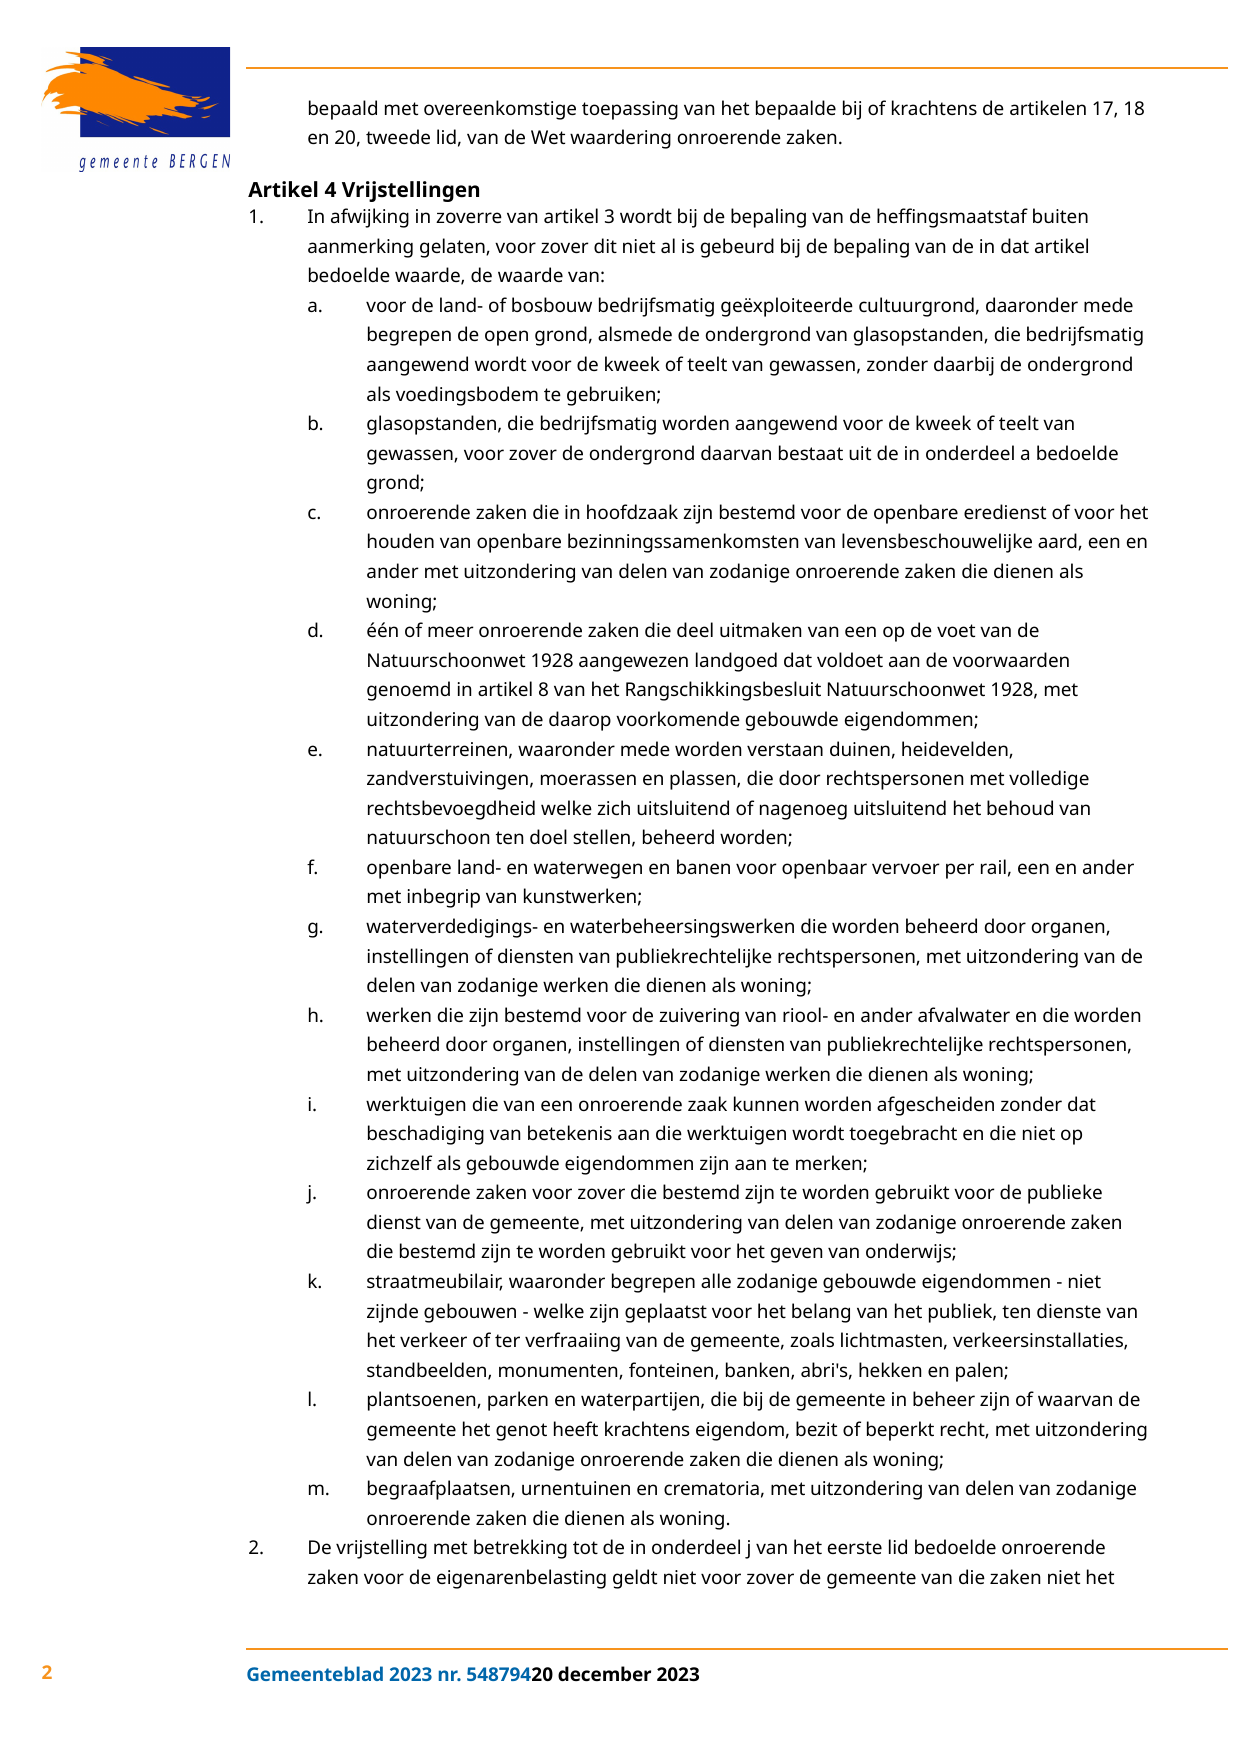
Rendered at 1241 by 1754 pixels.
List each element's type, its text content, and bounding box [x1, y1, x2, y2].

list glasopstanden, die bedrijfsmatig worden aangewend voor de kweek of teelt van gewassen, voor zover de ondergrond daarvan bestaat uit de in onderdeel a bedoelde grond; [307, 410, 1152, 495]
list natuurterreinen, waaronder mede worden verstaan duinen, heidevelden, zandverstuivingen, moerassen en plassen, die door rechtspersonen met volledige rechtsbevoegdheid welke zich uitsluitend of nagenoeg uitsluitend het behoud van natuurschoon ten doel stellen, beheerd worden; [307, 736, 1152, 850]
list openbare land- en waterwegen en banen voor openbaar vervoer per rail, een en ander met inbegrip van kunstwerken; [307, 854, 1152, 909]
list werktuigen die van een onroerende zaak kunnen worden afgescheiden zonder dat beschadiging van betekenis aan die werktuigen wordt toegebracht en die niet op zichzelf als gebouwde eigendommen zijn aan te merken; [307, 1091, 1152, 1176]
list bepaald met overeenkomstige toepassing van het bepaalde bij of krachtens de artikelen 17, 18 en 20, tweede lid, van de Wet waardering onroerende zaken. [248, 95, 1152, 150]
list plantsoenen, parken en waterpartijen, die bij de gemeente in beheer zijn of waarvan de gemeente het genot heeft krachtens eigendom, bezit of beperkt recht, met uitzondering van delen van zodanige onroerende zaken die dienen als woning; [307, 1387, 1152, 1471]
list onroerende zaken voor zover die bestemd zijn te worden gebruikt voor de publieke dienst van de gemeente, met uitzondering van delen van zodanige onroerende zaken die bestemd zijn te worden gebruikt voor het geven van onderwijs; [307, 1179, 1152, 1264]
list straatmeubilair, waaronder begrepen alle zodanige gebouwde eigendommen - niet zijnde gebouwen - welke zijn geplaatst voor het belang van het publiek, ten dienste van het verkeer of ter verfraaiing van de gemeente, zoals lichtmasten, verkeersinstallaties, standbeelden, monumenten, fonteinen, banken, abri's, hekken en palen; [307, 1268, 1152, 1383]
list onroerende zaken die in hoofdzaak zijn bestemd voor de openbare eredienst of voor het houden van openbare bezinningssamenkomsten van levensbeschouwelijke aard, een en ander met uitzondering van delen van zodanige onroerende zaken die dienen als woning; [307, 499, 1152, 613]
list De vrijstelling met betrekking tot de in onderdeel j van het eerste lid bedoelde onroerende zaken voor de eigenarenbelasting geldt niet voor zover de gemeente van die zaken niet het [248, 1534, 1152, 1590]
list één of meer onroerende zaken die deel uitmaken van een op de voet van de Natuurschoonwet 1928 aangewezen landgoed dat voldoet aan de voorwaarden genoemd in artikel 8 van het Rangschikkingsbesluit Natuurschoonwet 1928, met uitzondering van de daarop voorkomende gebouwde eigendommen; [307, 617, 1152, 732]
text Artikel 4 Vrijstellingen [248, 175, 1152, 203]
list voor de land- of bosbouw bedrijfsmatig geëxploiteerde cultuurgrond, daaronder mede begrepen de open grond, alsmede de ondergrond van glasopstanden, die bedrijfsmatig aangewend wordt voor de kweek of teelt van gewassen, zonder daarbij de ondergrond als voedingsbodem te gebruiken; [307, 292, 1152, 406]
list In afwijking in zoverre van artikel 3 wordt bij de bepaling van de heffingsmaatstaf buiten aanmerking gelaten, voor zover dit niet al is gebeurd bij de bepaling van de in dat artikel bedoelde waarde, de waarde van: [248, 203, 1152, 288]
list werken die zijn bestemd voor de zuivering van riool- en ander afvalwater en die worden beheerd door organen, instellingen of diensten van publiekrechtelijke rechtspersonen, met uitzondering van de delen van zodanige werken die dienen als woning; [307, 1002, 1152, 1087]
list waterverdedigings- en waterbeheersingswerken die worden beheerd door organen, instellingen of diensten van publiekrechtelijke rechtspersonen, met uitzondering van de delen van zodanige werken die dienen als woning; [307, 913, 1152, 998]
picture [41, 47, 231, 172]
list begraafplaatsen, urnentuinen en crematoria, met uitzondering van delen van zodanige onroerende zaken die dienen als woning. [307, 1475, 1152, 1531]
